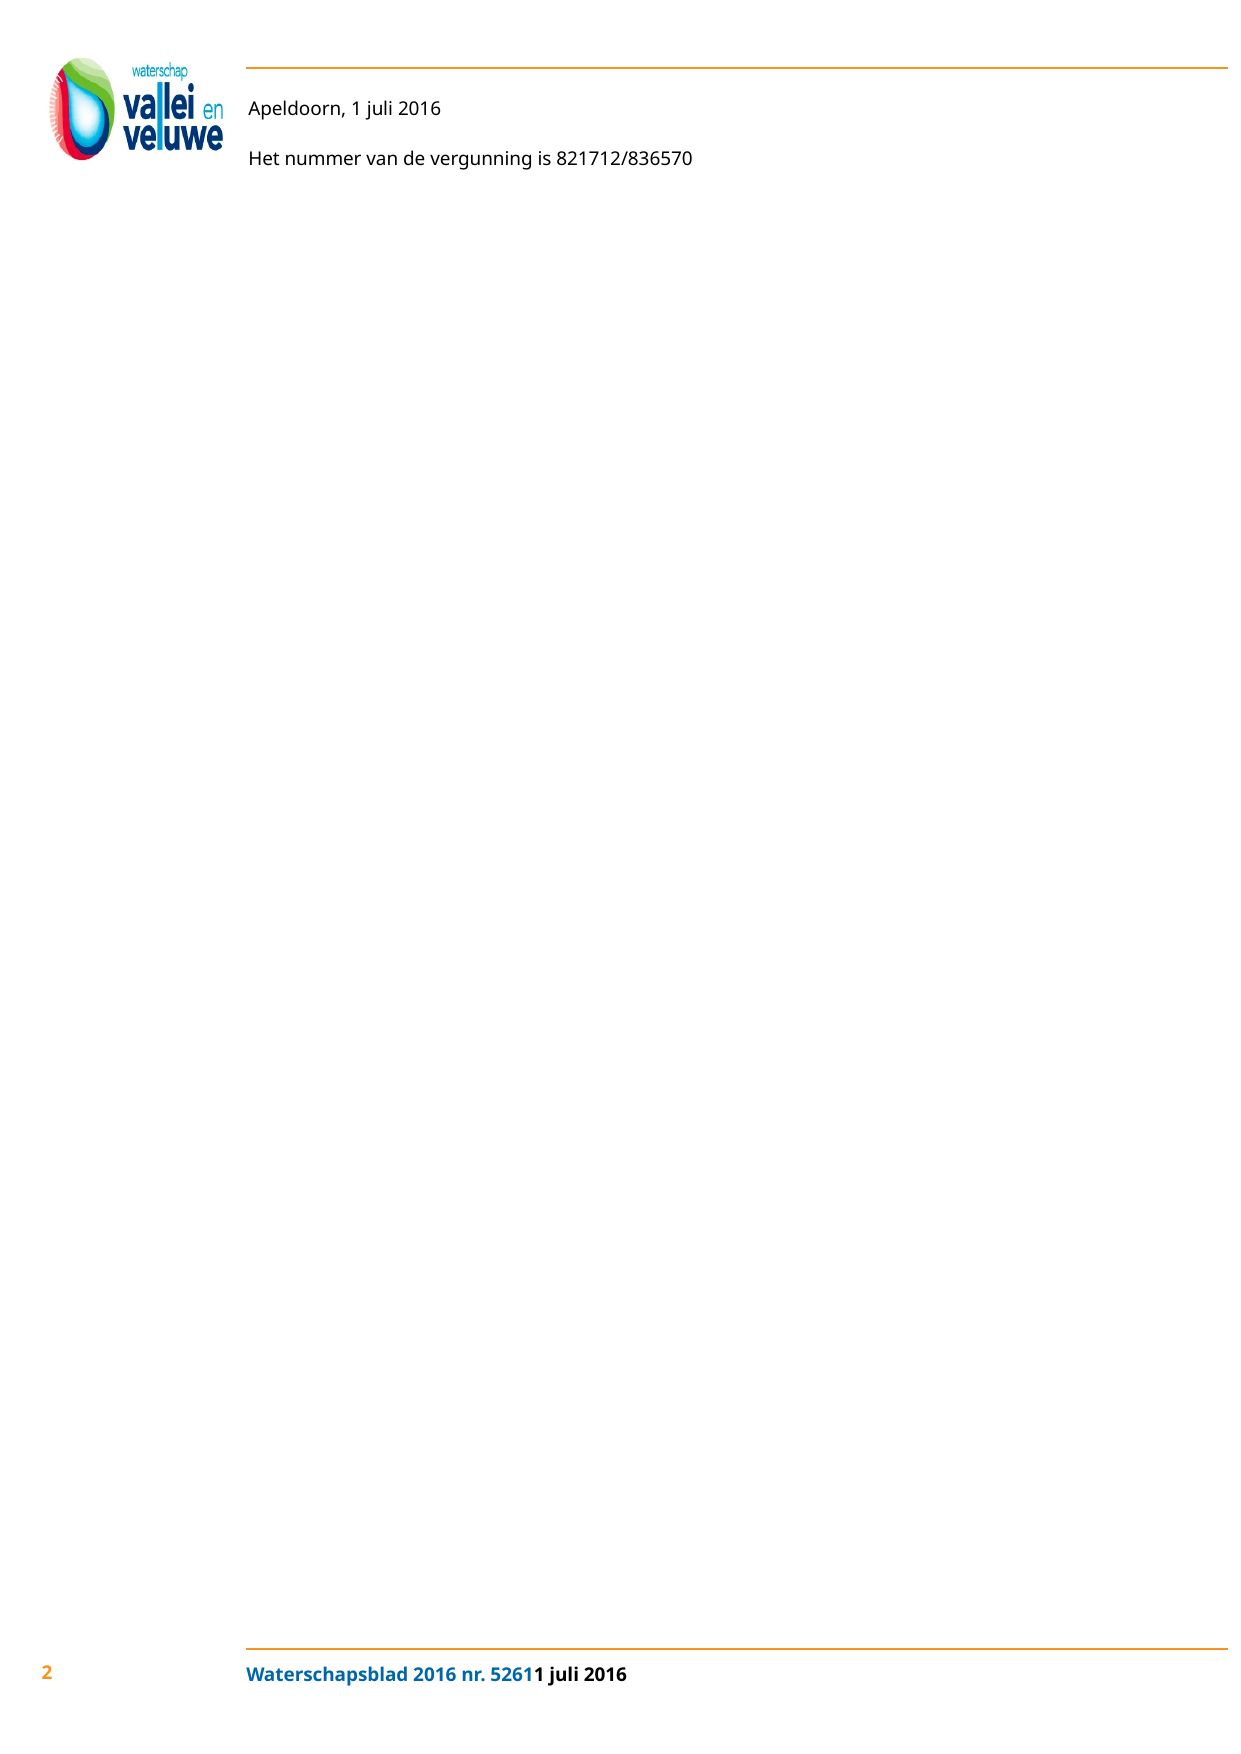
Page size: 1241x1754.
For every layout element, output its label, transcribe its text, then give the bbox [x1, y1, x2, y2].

text Het nummer van de vergunning is 821712/836570 [248, 145, 1152, 171]
picture [41, 47, 231, 172]
text Apeldoorn, 1 juli 2016 [248, 95, 1152, 121]
